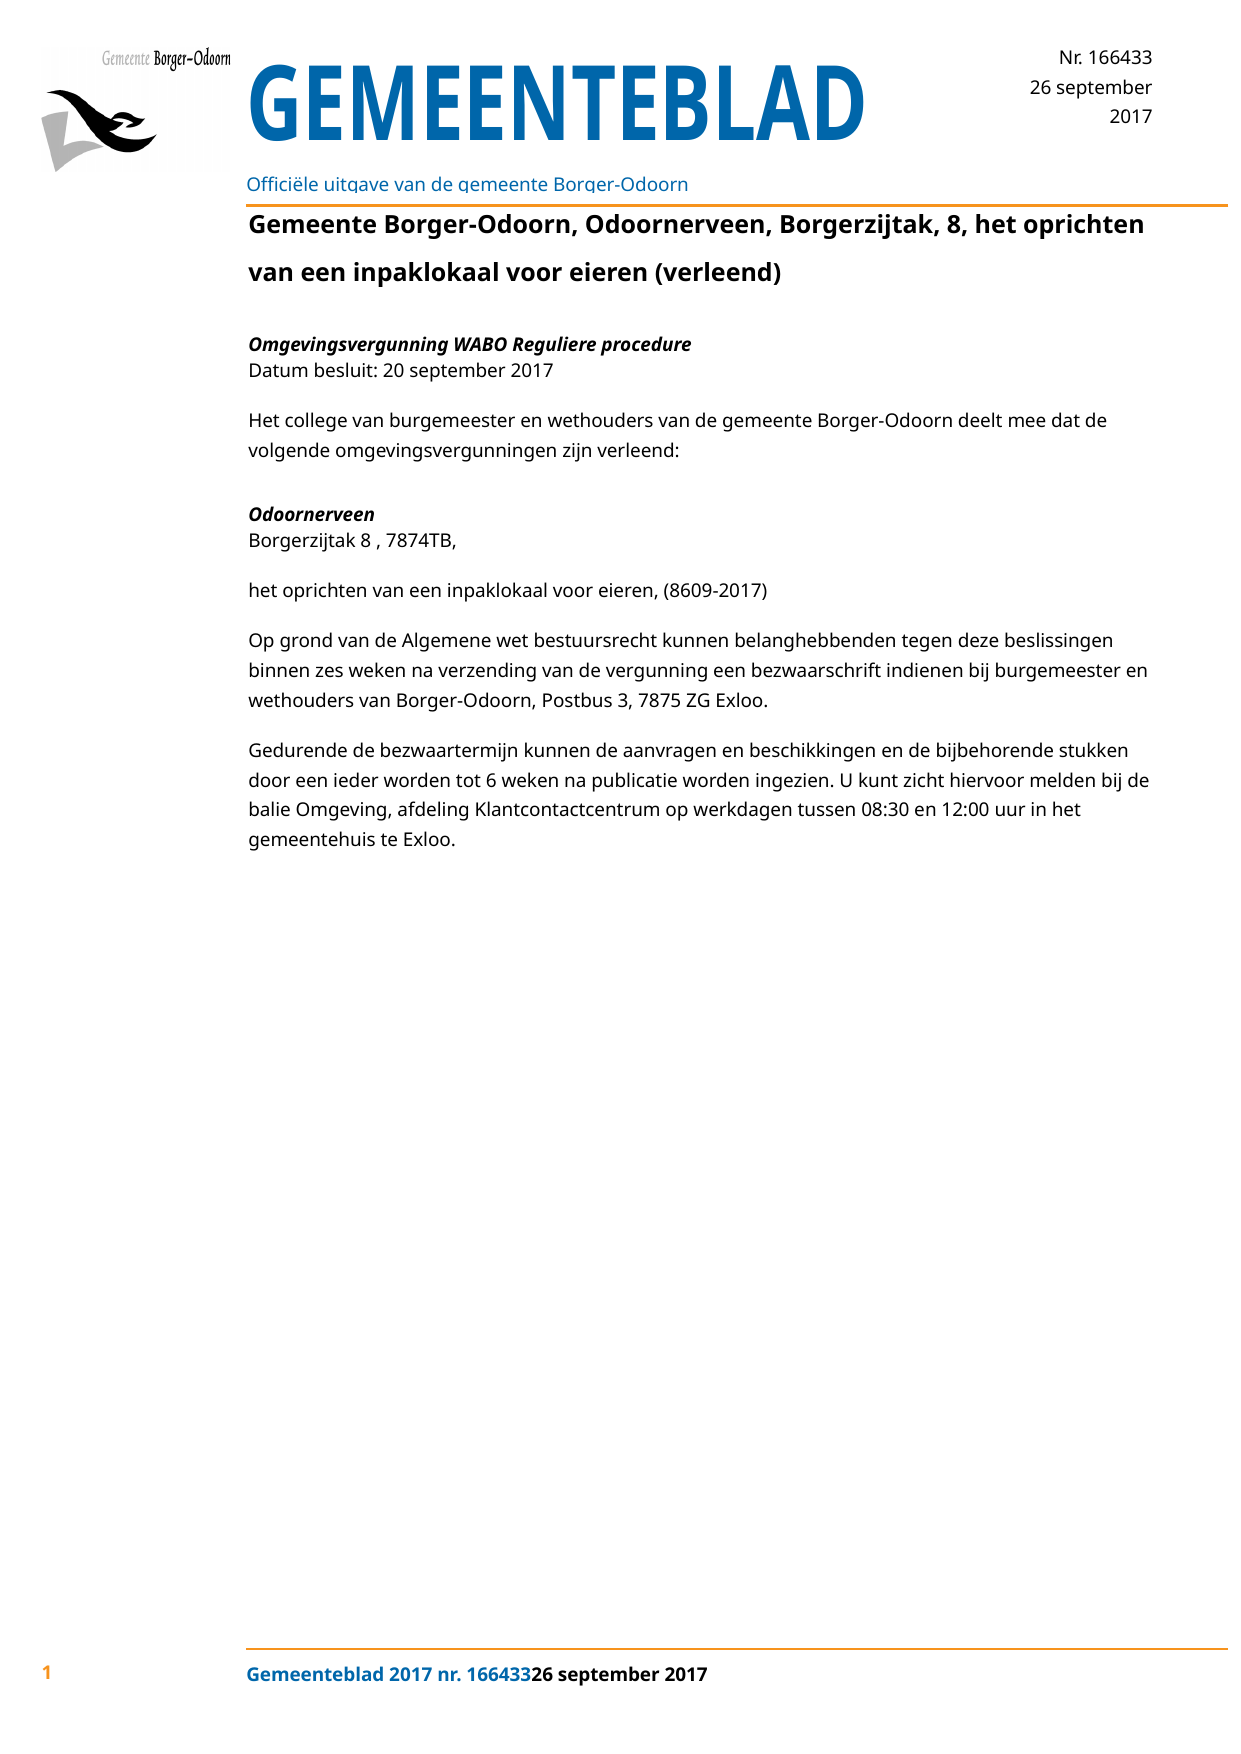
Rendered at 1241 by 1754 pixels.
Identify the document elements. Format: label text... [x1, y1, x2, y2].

text Omgevingsvergunning WABO Reguliere procedure [248, 331, 1152, 357]
text Gedurende de bezwaartermijn kunnen de aanvragen en beschikkingen en de bijbehorende stukken door een ieder worden tot 6 weken na publicatie worden ingezien. U kunt zicht hiervoor melden bij de balie Omgeving, afdeling Klantcontactcentrum op werkdagen tussen 08:30 en 12:00 uur in het gemeentehuis te Exloo. [248, 737, 1152, 852]
text Het college van burgemeester en wethouders van de gemeente Borger-Odoorn deelt mee dat de volgende omgevingsvergunningen zijn verleend: [248, 408, 1152, 463]
text Op grond van de Algemene wet bestuursrecht kunnen belanghebbenden tegen deze beslissingen binnen zes weken na verzending van de vergunning een bezwaarschrift indienen bij burgemeester en wethouders van Borger-Odoorn, Postbus 3, 7875 ZG Exloo. [248, 628, 1152, 713]
picture [41, 47, 231, 172]
text Borgerzijtak 8 , 7874TB, [248, 527, 1152, 553]
text Gemeente Borger-Odoorn, Odoornerveen, Borgerzijtak, 8, het oprichten van een inpaklokaal voor eieren (verleend) [248, 207, 1152, 288]
text Datum besluit: 20 september 2017 [248, 357, 1152, 383]
text Odoornerveen [248, 501, 1152, 527]
text het oprichten van een inpaklokaal voor eieren, (8609-2017) [248, 577, 1152, 603]
